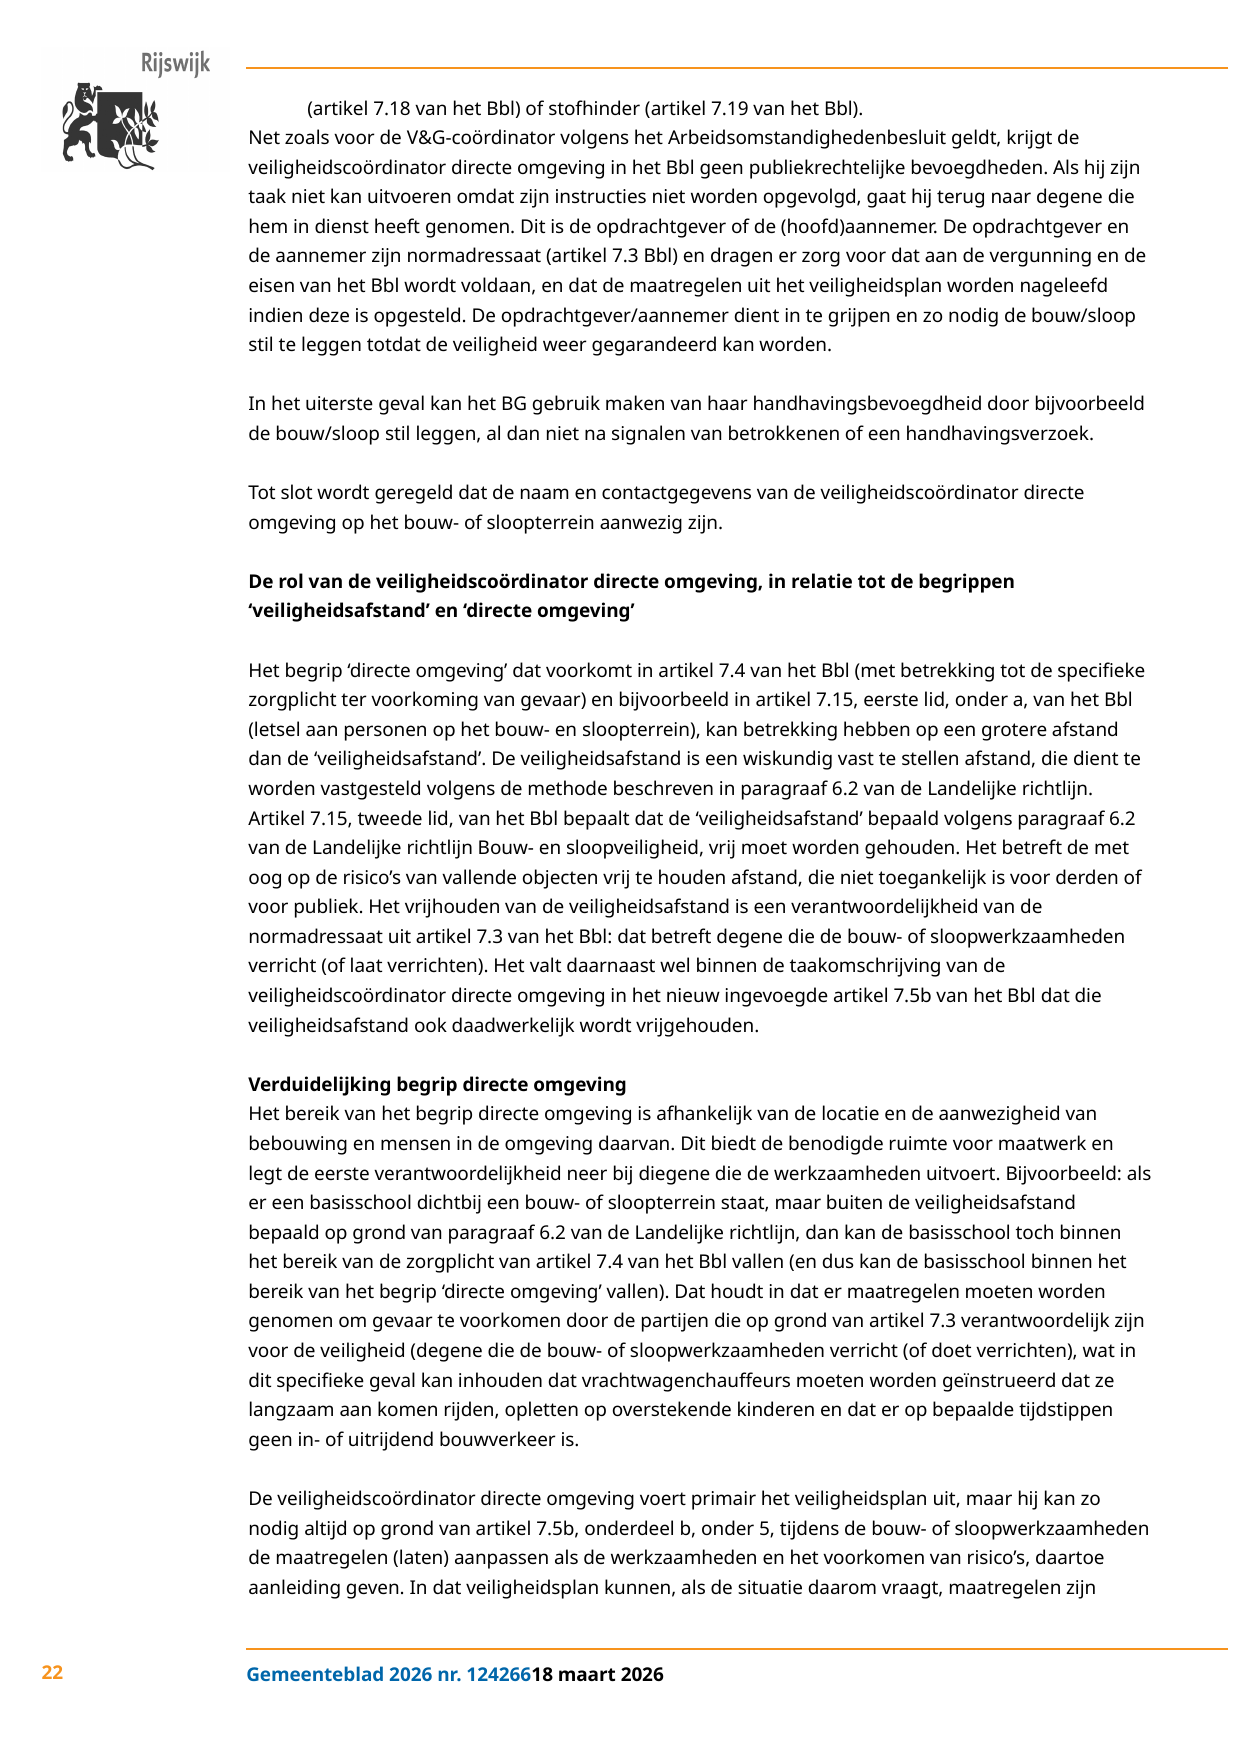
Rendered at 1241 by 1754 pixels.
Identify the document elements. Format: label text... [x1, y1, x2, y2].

text Tot slot wordt geregeld dat de naam en contactgegevens van de veiligheidscoördinator directe omgeving op het bouw- of sloopterrein aanwezig zijn. [248, 479, 1152, 535]
list (artikel 7.18 van het Bbl) of stofhinder (artikel 7.19 van het Bbl). [248, 95, 1152, 121]
text De veiligheidscoördinator directe omgeving voert primair het veiligheidsplan uit, maar hij kan zo nodig altijd op grond van artikel 7.5b, onderdeel b, onder 5, tijdens de bouw- of sloopwerkzaamheden de maatregelen (laten) aanpassen als de werkzaamheden en het voorkomen van risico’s, daartoe aanleiding geven. In dat veiligheidsplan kunnen, als de situatie daarom vraagt, maatregelen zijn [248, 1485, 1152, 1600]
text Het bereik van het begrip directe omgeving is afhankelijk van de locatie en de aanwezigheid van bebouwing en mensen in de omgeving daarvan. Dit biedt de benodigde ruimte voor maatwerk en legt de eerste verantwoordelijkheid neer bij diegene die de werkzaamheden uitvoert. Bijvoorbeeld: als er een basisschool dichtbij een bouw- of sloopterrein staat, maar buiten de veiligheidsafstand bepaald op grond van paragraaf 6.2 van de Landelijke richtlijn, dan kan de basisschool toch binnen het bereik van de zorgplicht van artikel 7.4 van het Bbl vallen (en dus kan de basisschool binnen het bereik van het begrip ‘directe omgeving’ vallen). Dat houdt in dat er maatregelen moeten worden genomen om gevaar te voorkomen door de partijen die op grond van artikel 7.3 verantwoordelijk zijn voor de veiligheid (degene die de bouw- of sloopwerkzaamheden verricht (of doet verrichten), wat in dit specifieke geval kan inhouden dat vrachtwagenchauffeurs moeten worden geïnstrueerd dat ze langzaam aan komen rijden, opletten op overstekende kinderen en dat er op bepaalde tijdstippen geen in- of uitrijdend bouwverkeer is. [248, 1101, 1152, 1452]
picture [41, 47, 231, 172]
text Net zoals voor de V&G-coördinator volgens het Arbeidsomstandighedenbesluit geldt, krijgt de veiligheidscoördinator directe omgeving in het Bbl geen publiekrechtelijke bevoegdheden. Als hij zijn taak niet kan uitvoeren omdat zijn instructies niet worden opgevolgd, gaat hij terug naar degene die hem in dienst heeft genomen. Dit is de opdrachtgever of de (hoofd)aannemer. De opdrachtgever en de aannemer zijn normadressaat (artikel 7.3 Bbl) en dragen er zorg voor dat aan de vergunning en de eisen van het Bbl wordt voldaan, en dat de maatregelen uit het veiligheidsplan worden nageleefd indien deze is opgesteld. De opdrachtgever/aannemer dient in te grijpen en zo nodig de bouw/sloop stil te leggen totdat de veiligheid weer gegarandeerd kan worden. [248, 124, 1152, 357]
text Verduidelijking begrip directe omgeving [248, 1071, 1152, 1097]
text Het begrip ‘directe omgeving’ dat voorkomt in artikel 7.4 van het Bbl (met betrekking tot de specifieke zorgplicht ter voorkoming van gevaar) en bijvoorbeeld in artikel 7.15, eerste lid, onder a, van het Bbl (letsel aan personen op het bouw- en sloopterrein), kan betrekking hebben op een grotere afstand dan de ‘veiligheidsafstand’. De veiligheidsafstand is een wiskundig vast te stellen afstand, die dient te worden vastgesteld volgens de methode beschreven in paragraaf 6.2 van de Landelijke richtlijn. Artikel 7.15, tweede lid, van het Bbl bepaalt dat de ‘veiligheidsafstand’ bepaald volgens paragraaf 6.2 van de Landelijke richtlijn Bouw- en sloopveiligheid, vrij moet worden gehouden. Het betreft de met oog op de risico’s van vallende objecten vrij te houden afstand, die niet toegankelijk is voor derden of voor publiek. Het vrijhouden van de veiligheidsafstand is een verantwoordelijkheid van de normadressaat uit artikel 7.3 van het Bbl: dat betreft degene die de bouw- of sloopwerkzaamheden verricht (of laat verrichten). Het valt daarnaast wel binnen de taakomschrijving van de veiligheidscoördinator directe omgeving in het nieuw ingevoegde artikel 7.5b van het Bbl dat die veiligheidsafstand ook daadwerkelijk wordt vrijgehouden. [248, 657, 1152, 1038]
text De rol van de veiligheidscoördinator directe omgeving, in relatie tot de begrippen ‘veiligheidsafstand’ en ‘directe omgeving’ [248, 568, 1152, 623]
text In het uiterste geval kan het BG gebruik maken van haar handhavingsbevoegdheid door bijvoorbeeld de bouw/sloop stil leggen, al dan niet na signalen van betrokkenen of een handhavingsverzoek. [248, 391, 1152, 446]
